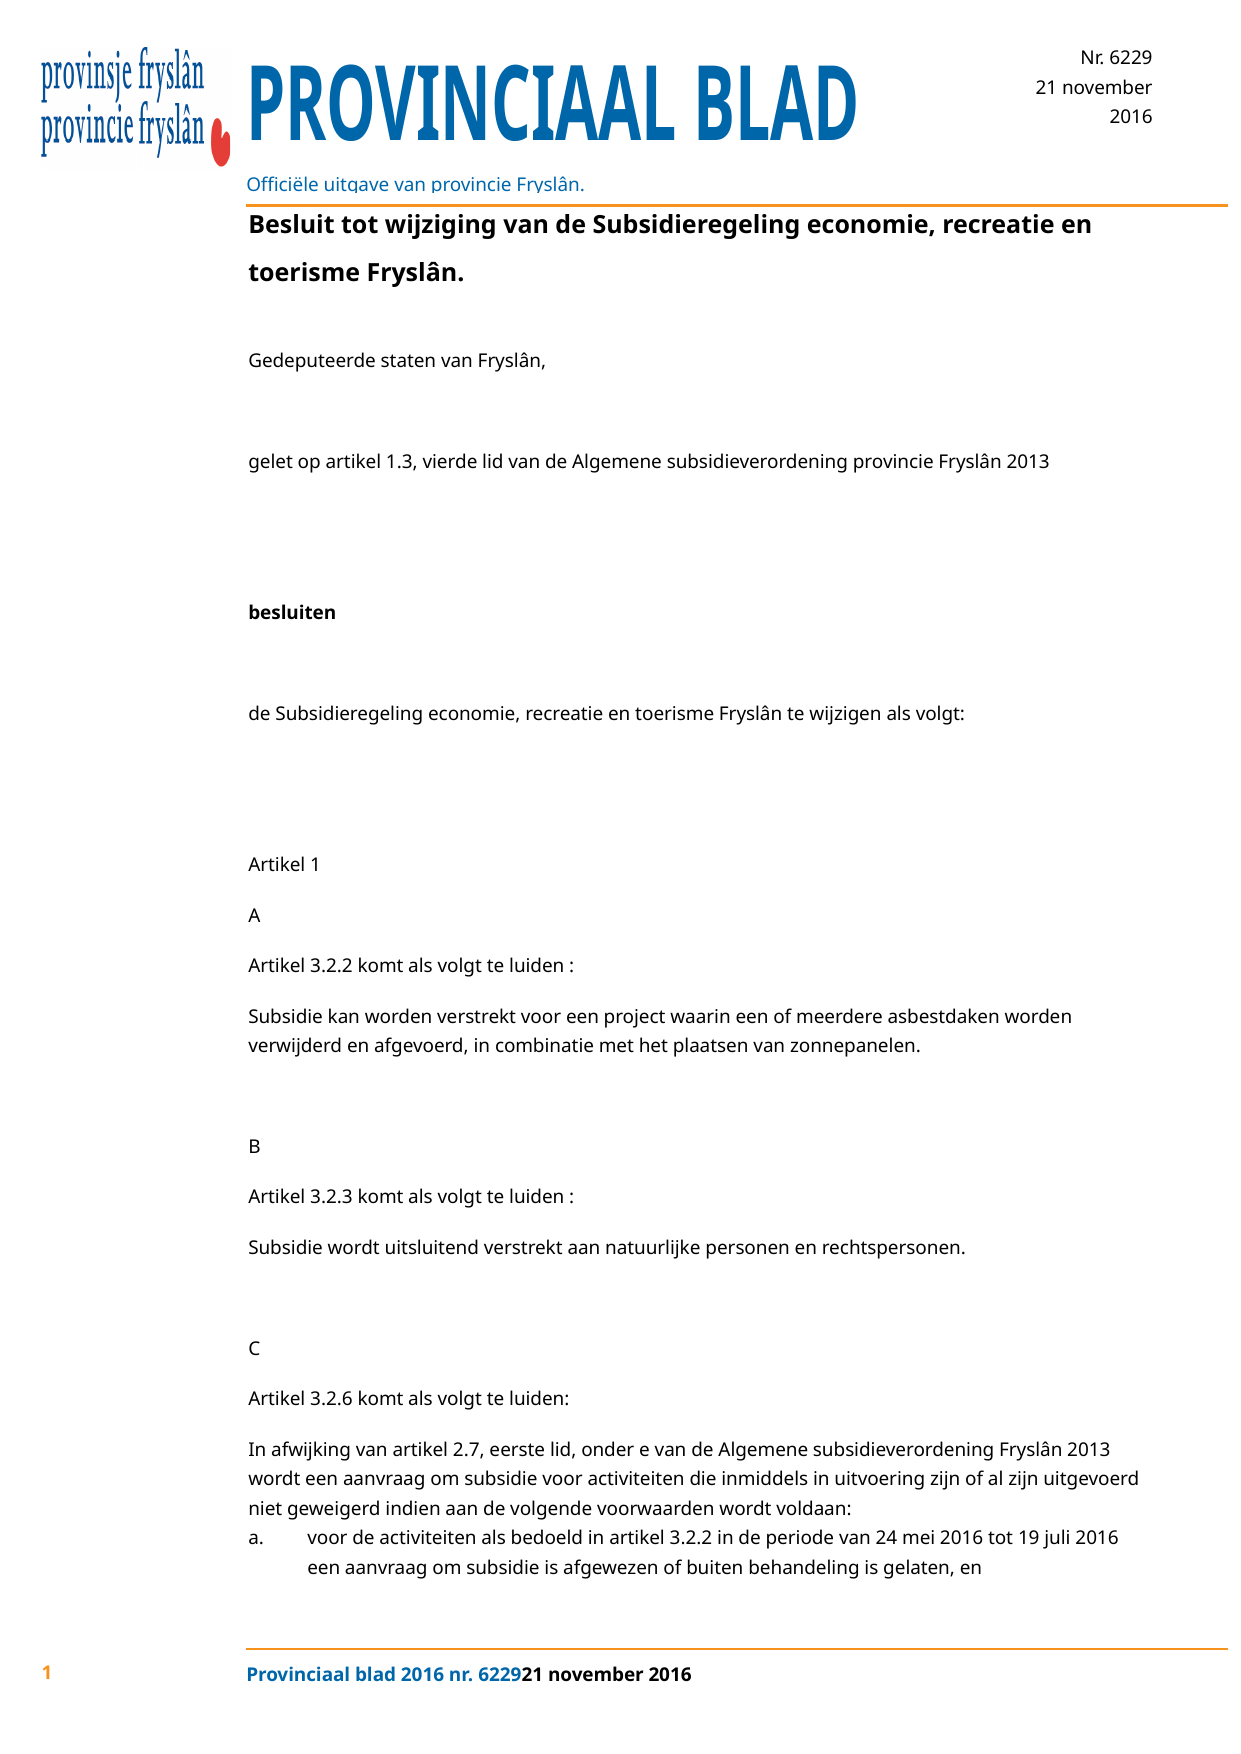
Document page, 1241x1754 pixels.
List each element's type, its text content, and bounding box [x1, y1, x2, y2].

text Artikel 3.2.3 komt als volgt te luiden : [248, 1184, 1152, 1209]
text A [248, 902, 1152, 928]
text Subsidie wordt uitsluitend verstrekt aan natuurlijke personen en rechtspersonen. [248, 1234, 1152, 1260]
text Artikel 3.2.6 komt als volgt te luiden: [248, 1385, 1152, 1411]
text Besluit tot wijziging van de Subsidieregeling economie, recreatie en toerisme Fryslân. [248, 207, 1152, 288]
text B [248, 1133, 1152, 1159]
picture [41, 47, 231, 172]
text In afwijking van artikel 2.7, eerste lid, onder e van de Algemene subsidieverordening Fryslân 2013 wordt een aanvraag om subsidie voor activiteiten die inmiddels in uitvoering zijn of al zijn uitgevoerd niet geweigerd indien aan de volgende voorwaarden wordt voldaan: [248, 1436, 1152, 1521]
text besluiten [248, 599, 1152, 625]
text Gedeputeerde staten van Fryslân, [248, 347, 1152, 373]
text de Subsidieregeling economie, recreatie en toerisme Fryslân te wijzigen als volgt: [248, 700, 1152, 726]
list voor de activiteiten als bedoeld in artikel 3.2.2 in de periode van 24 mei 2016 tot 19 juli 2016 een aanvraag om subsidie is afgewezen of buiten behandeling is gelaten, en [248, 1524, 1152, 1580]
text Artikel 1 [248, 852, 1152, 877]
text Artikel 3.2.2 komt als volgt te luiden : [248, 952, 1152, 978]
text Subsidie kan worden verstrekt voor een project waarin een of meerdere asbestdaken worden verwijderd en afgevoerd, in combinatie met het plaatsen van zonnepanelen. [248, 1003, 1152, 1058]
text C [248, 1335, 1152, 1361]
text gelet op artikel 1.3, vierde lid van de Algemene subsidieverordening provincie Fryslân 2013 [248, 448, 1152, 474]
